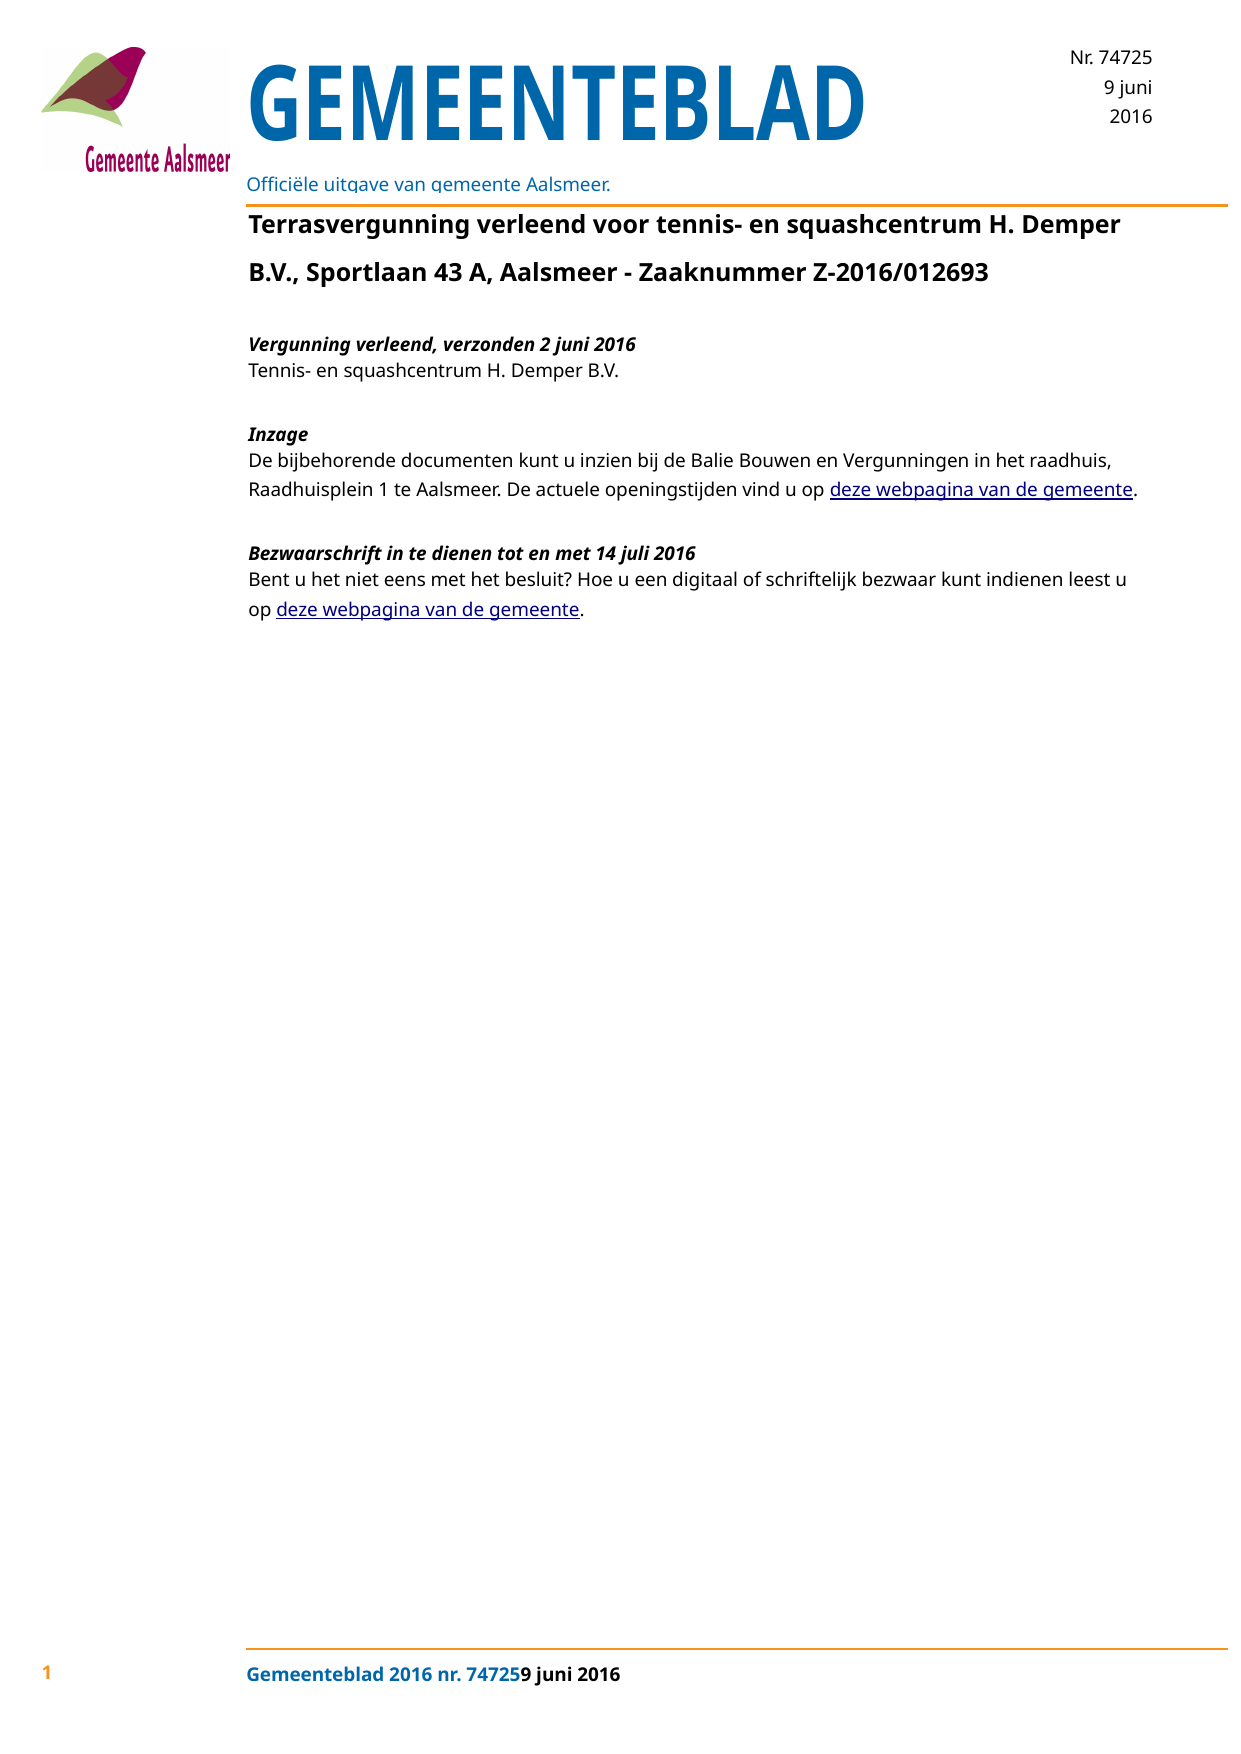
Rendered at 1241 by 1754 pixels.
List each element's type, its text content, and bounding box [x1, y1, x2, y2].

text Inzage [248, 421, 1152, 447]
text Vergunning verleend, verzonden 2 juni 2016 [248, 331, 1152, 357]
picture [41, 47, 231, 172]
text De bijbehorende documenten kunt u inzien bij de Balie Bouwen en Vergunningen in het raadhuis, Raadhuisplein 1 te Aalsmeer. De actuele openingstijden vind u op deze webpagina van de gemeente. [248, 447, 1152, 502]
text Bezwaarschrift in te dienen tot en met 14 juli 2016 [248, 540, 1152, 566]
text Terrasvergunning verleend voor tennis- en squashcentrum H. Demper B.V., Sportlaan 43 A, Aalsmeer - Zaaknummer Z-2016/012693 [248, 207, 1152, 288]
text Tennis- en squashcentrum H. Demper B.V. [248, 357, 1152, 383]
text Bent u het niet eens met het besluit? Hoe u een digitaal of schriftelijk bezwaar kunt indienen leest u op deze webpagina van de gemeente. [248, 566, 1152, 621]
